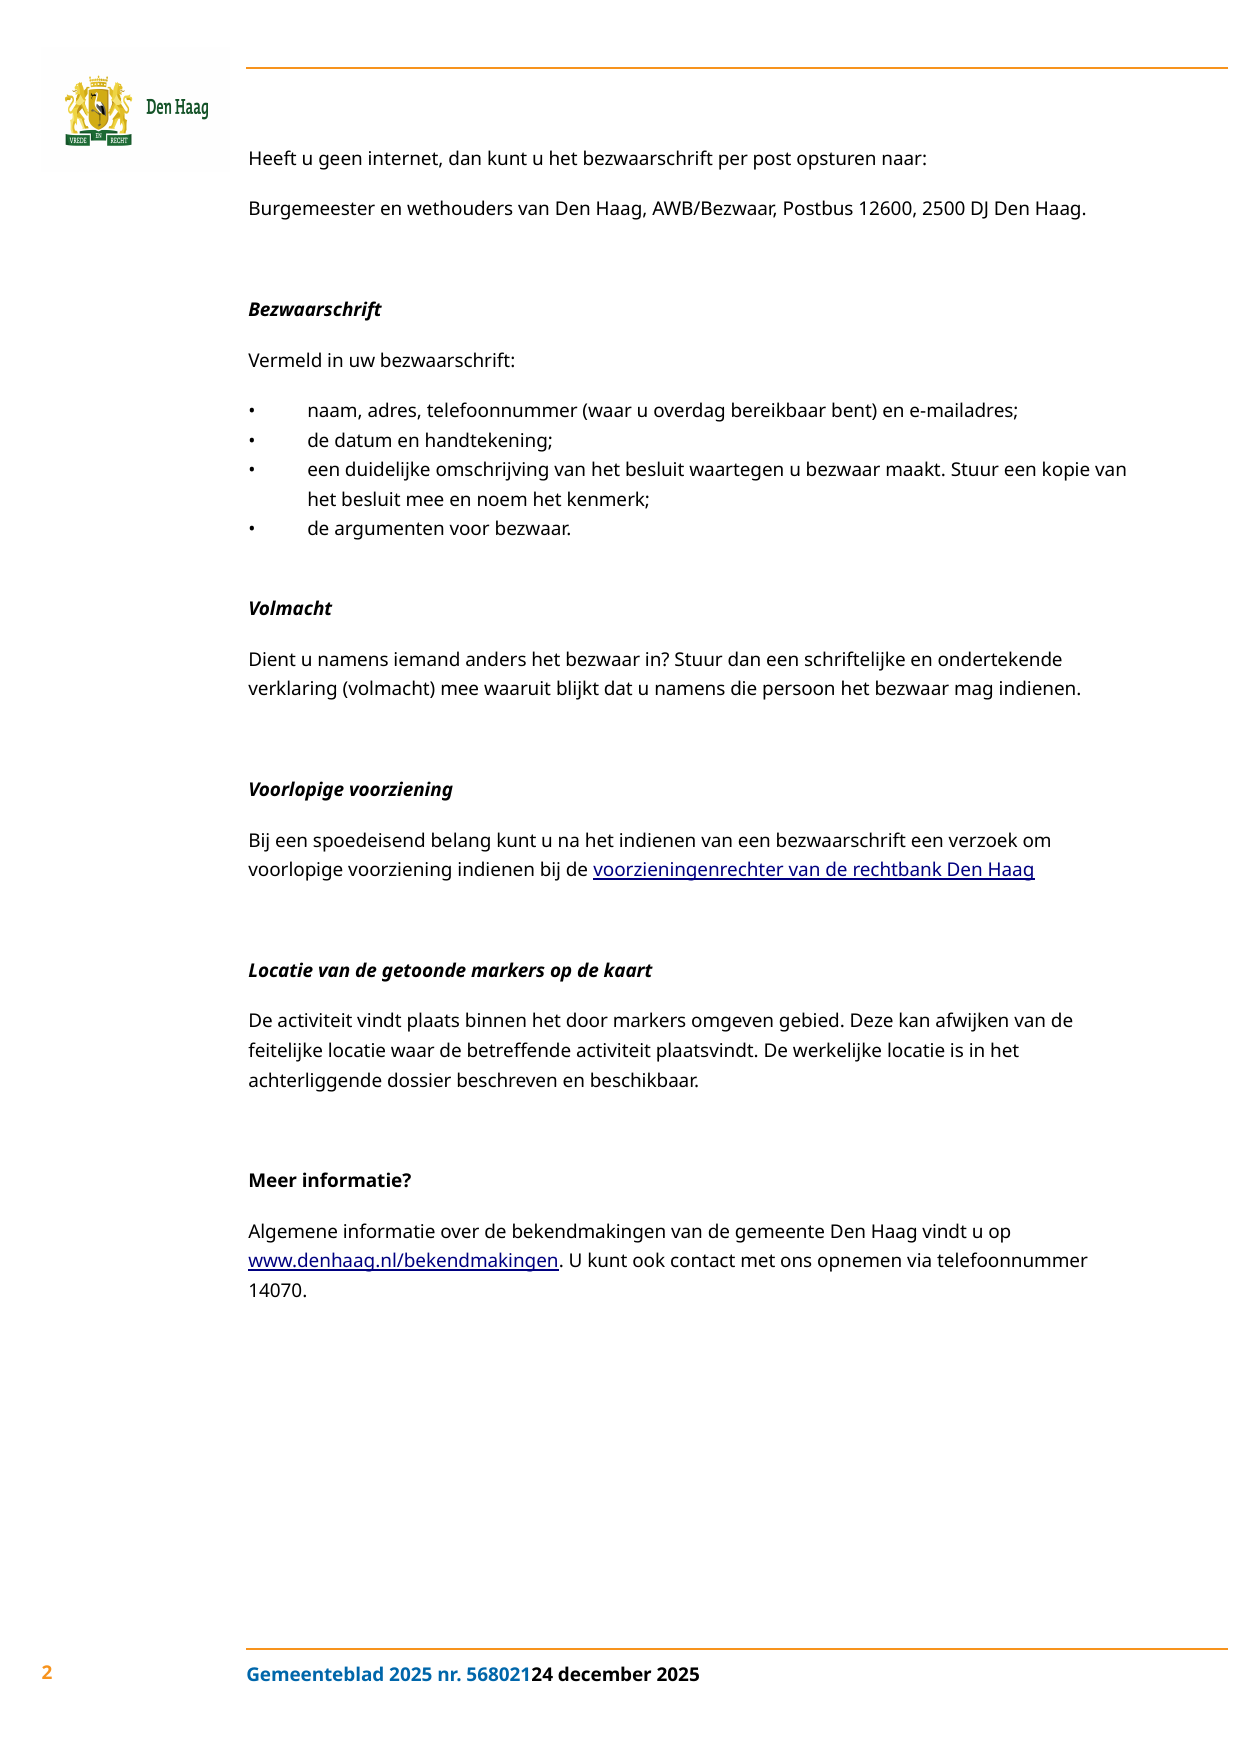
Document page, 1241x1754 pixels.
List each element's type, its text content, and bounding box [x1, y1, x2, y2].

text Algemene informatie over de bekendmakingen van de gemeente Den Haag vindt u op www.denhaag.nl/bekendmakingen. U kunt ook contact met ons opnemen via telefoonnummer 14070. [248, 1218, 1152, 1303]
text Heeft u geen internet, dan kunt u het bezwaarschrift per post opsturen naar: [248, 145, 1152, 171]
text De activiteit vindt plaats binnen het door markers omgeven gebied. Deze kan afwijken van de feitelijke locatie waar de betreffende activiteit plaatsvindt. De werkelijke locatie is in het achterliggende dossier beschreven en beschikbaar. [248, 1008, 1152, 1093]
list de datum en handtekening; [248, 427, 1152, 453]
text Vermeld in uw bezwaarschrift: [248, 347, 1152, 373]
text Dient u namens iemand anders het bezwaar in? Stuur dan een schriftelijke en ondertekende verklaring (volmacht) mee waaruit blijkt dat u namens die persoon het bezwaar mag indienen. [248, 646, 1152, 701]
text Locatie van de getoonde markers op de kaart [248, 957, 1152, 983]
text Bezwaarschrift [248, 296, 1152, 322]
list de argumenten voor bezwaar. [248, 516, 1152, 541]
text Voorlopige voorziening [248, 776, 1152, 802]
text Bij een spoedeisend belang kunt u na het indienen van een bezwaarschrift een verzoek om voorlopige voorziening indienen bij de voorzieningenrechter van de rechtbank Den Haag [248, 827, 1152, 882]
text Burgemeester en wethouders van Den Haag, AWB/Bezwaar, Postbus 12600, 2500 DJ Den Haag. [248, 196, 1152, 221]
text Meer informatie? [248, 1168, 1152, 1193]
list naam, adres, telefoonnummer (waar u overdag bereikbaar bent) en e-mailadres; [248, 397, 1152, 423]
picture [41, 47, 231, 172]
list een duidelijke omschrijving van het besluit waartegen u bezwaar maakt. Stuur een kopie van het besluit mee en noem het kenmerk; [248, 456, 1152, 512]
text Volmacht [248, 596, 1152, 621]
